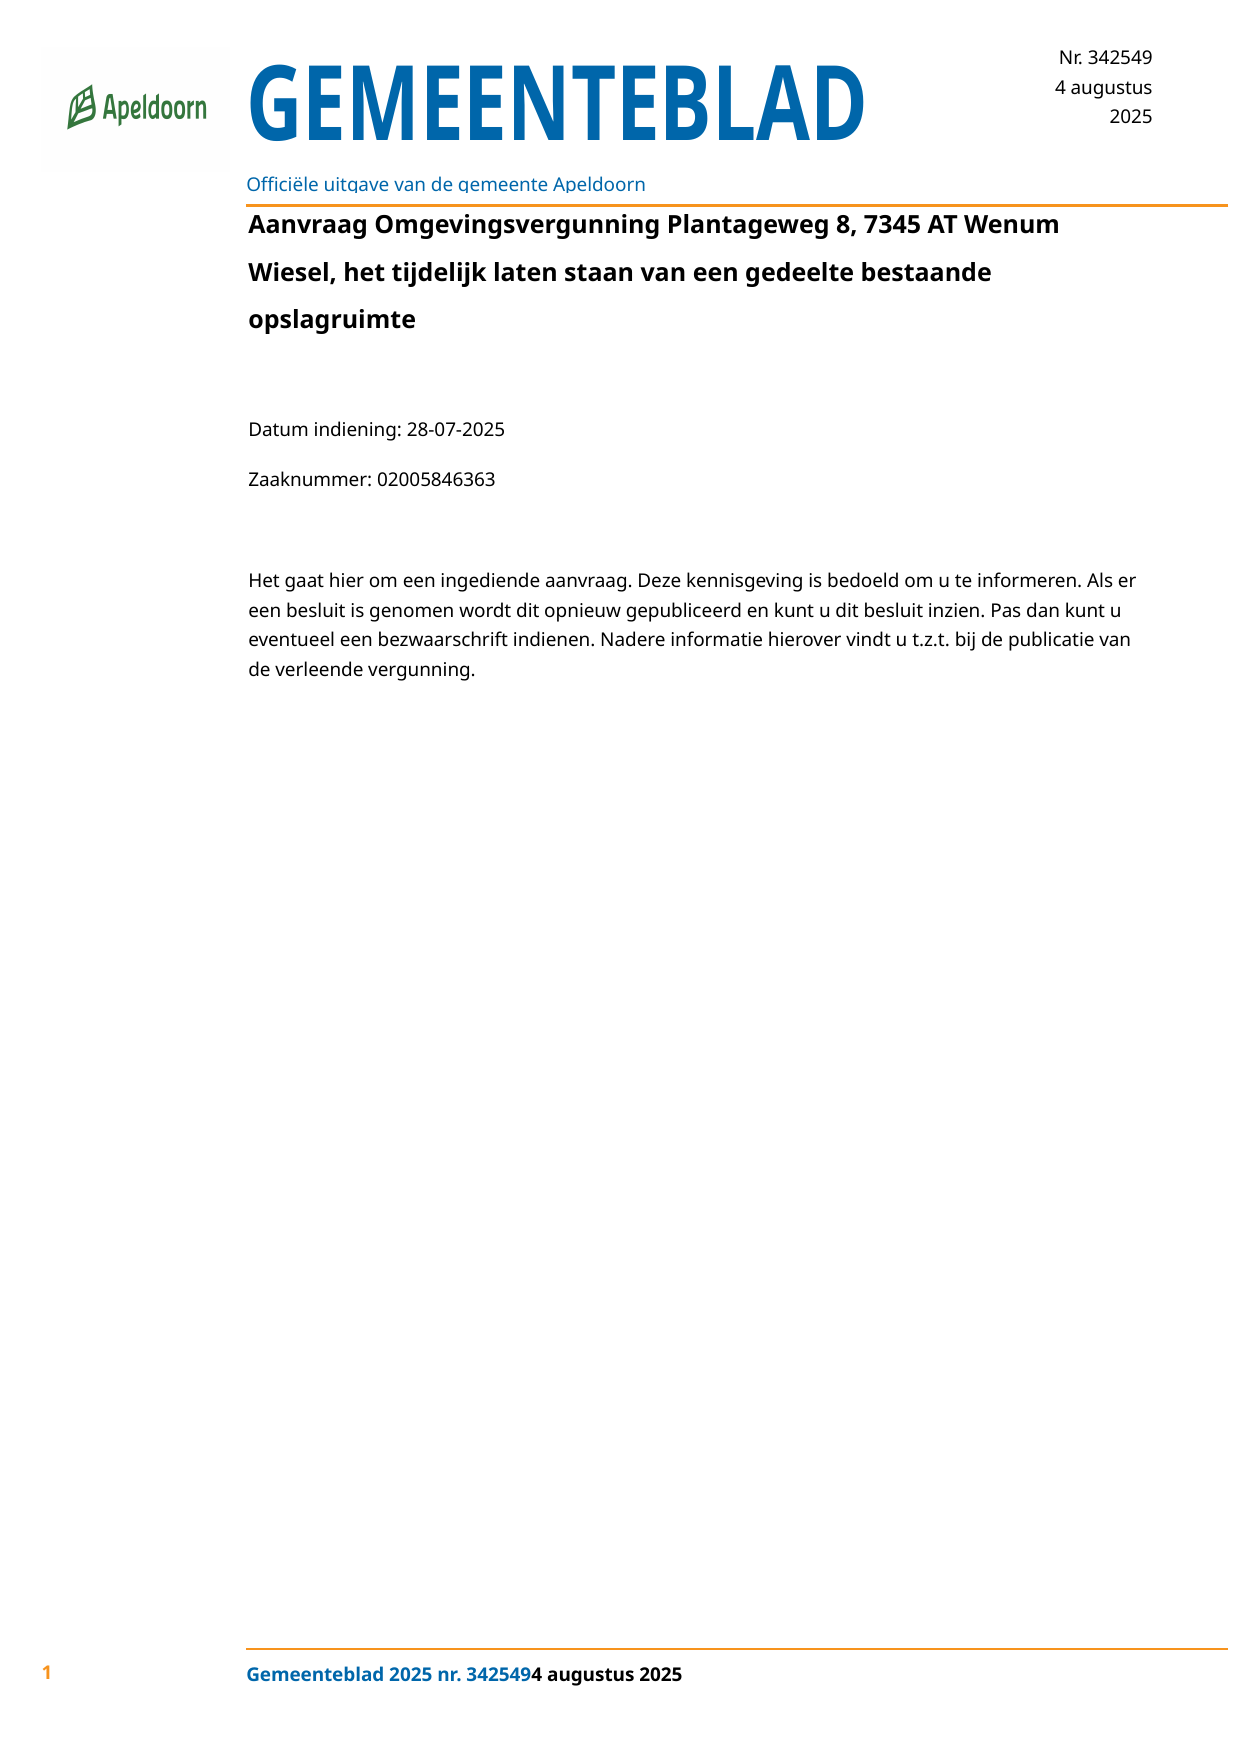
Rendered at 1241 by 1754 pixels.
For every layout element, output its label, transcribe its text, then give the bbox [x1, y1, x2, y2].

text Datum indiening: 28-07-2025 [248, 416, 1152, 442]
text Het gaat hier om een ingediende aanvraag. Deze kennisgeving is bedoeld om u te informeren. Als er een besluit is genomen wordt dit opnieuw gepubliceerd en kunt u dit besluit inzien. Pas dan kunt u eventueel een bezwaarschrift indienen. Nadere informatie hierover vindt u t.z.t. bij de publicatie van de verleende vergunning. [248, 567, 1152, 682]
text Aanvraag Omgevingsvergunning Plantageweg 8, 7345 AT Wenum Wiesel, het tijdelijk laten staan van een gedeelte bestaande opslagruimte [248, 207, 1152, 336]
text Zaaknummer: 02005846363 [248, 466, 1152, 492]
picture [41, 47, 231, 172]
